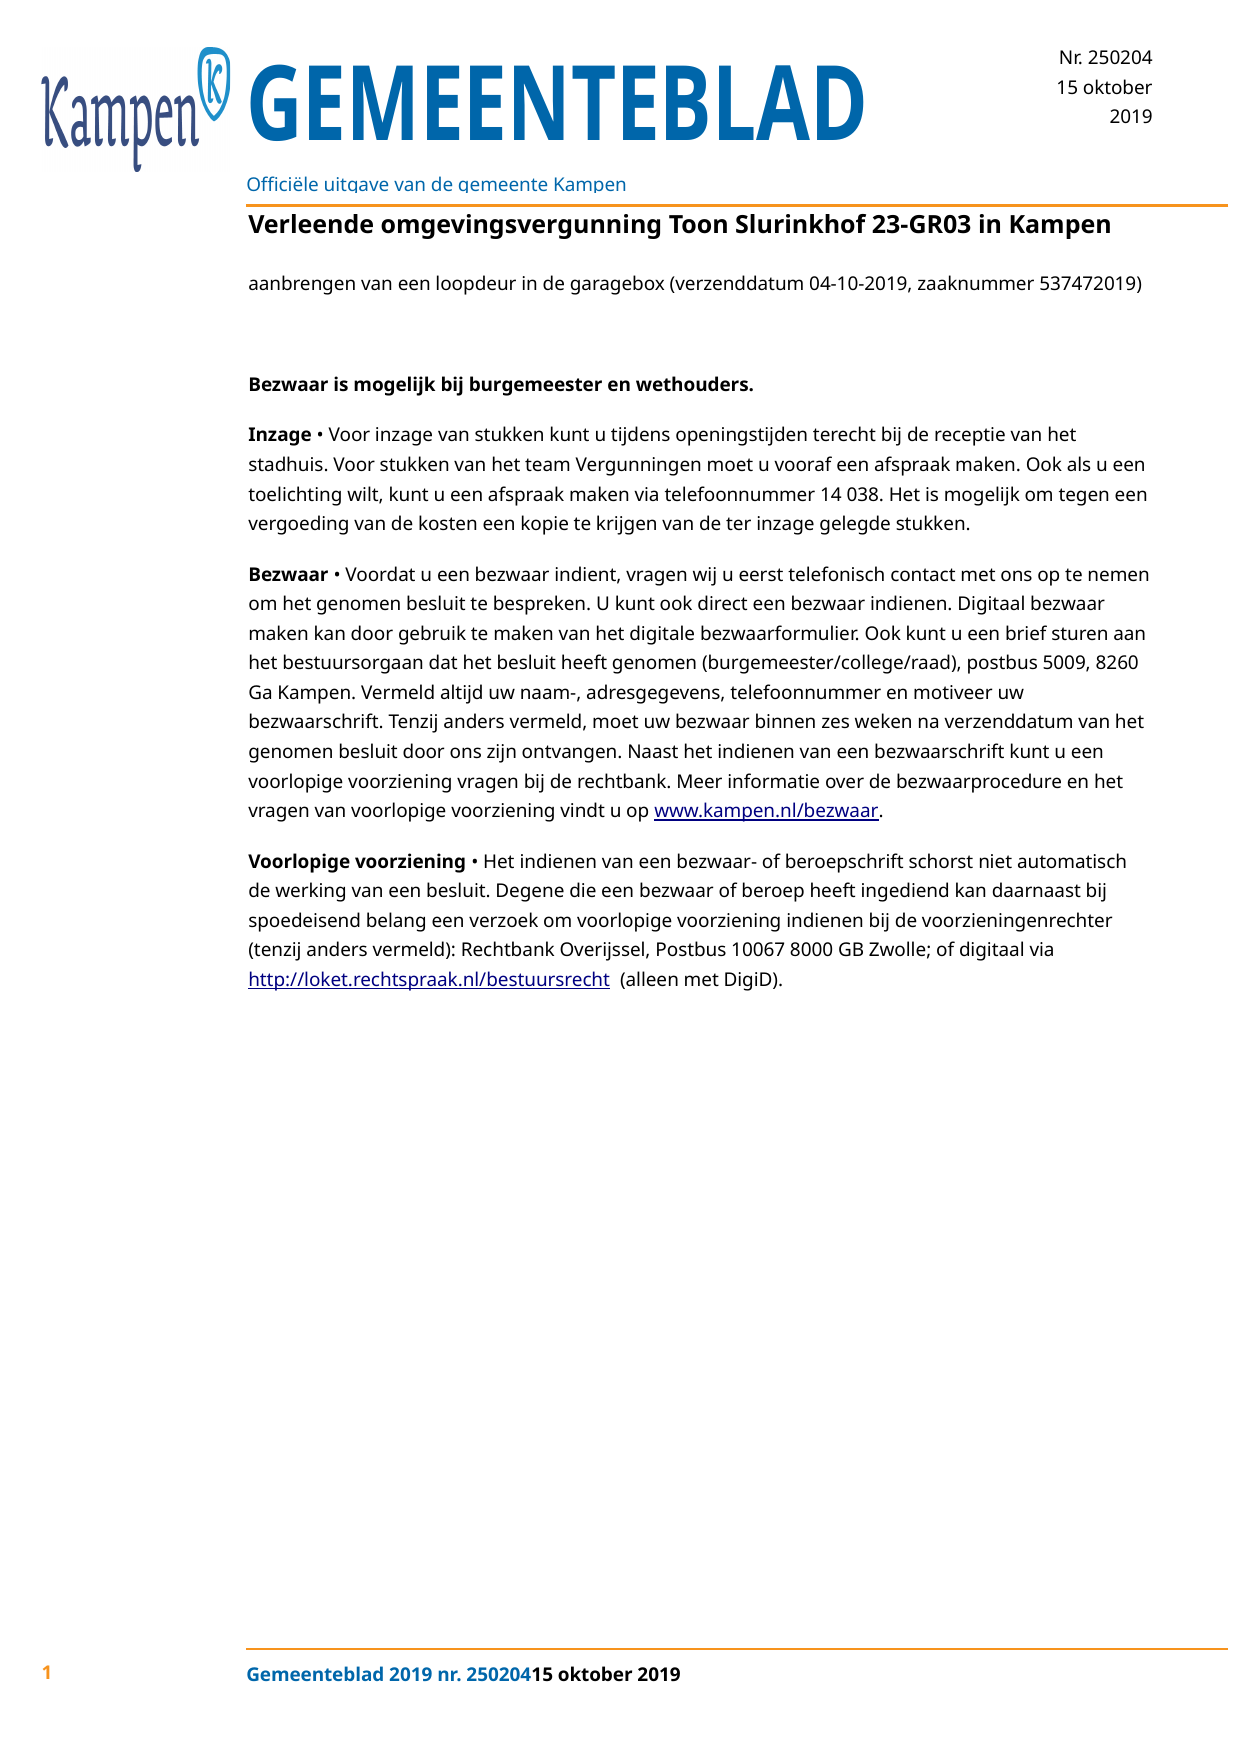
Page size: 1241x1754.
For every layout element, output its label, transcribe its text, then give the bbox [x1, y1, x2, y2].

text Bezwaar • Voordat u een bezwaar indient, vragen wij u eerst telefonisch contact met ons op te nemen om het genomen besluit te bespreken. U kunt ook direct een bezwaar indienen. Digitaal bezwaar maken kan door gebruik te maken van het digitale bezwaarformulier. Ook kunt u een brief sturen aan het bestuursorgaan dat het besluit heeft genomen (burgemeester/college/raad), postbus 5009, 8260 Ga Kampen. Vermeld altijd uw naam-, adresgegevens, telefoonnummer en motiveer uw bezwaarschrift. Tenzij anders vermeld, moet uw bezwaar binnen zes weken na verzenddatum van het genomen besluit door ons zijn ontvangen. Naast het indienen van een bezwaarschrift kunt u een voorlopige voorziening vragen bij de rechtbank. Meer informatie over de bezwaarprocedure en het vragen van voorlopige voorziening vindt u op www.kampen.nl/bezwaar. [248, 561, 1152, 823]
text Bezwaar is mogelijk bij burgemeester en wethouders. [248, 371, 1152, 397]
text aanbrengen van een loopdeur in de garagebox (verzenddatum 04-10-2019, zaaknummer 537472019) [248, 270, 1152, 296]
text Verleende omgevingsvergunning Toon Slurinkhof 23-GR03 in Kampen [248, 207, 1152, 241]
text Inzage • Voor inzage van stukken kunt u tijdens openingstijden terecht bij de receptie van het stadhuis. Voor stukken van het team Vergunningen moet u vooraf een afspraak maken. Ook als u een toelichting wilt, kunt u een afspraak maken via telefoonnummer 14 038. Het is mogelijk om tegen een vergoeding van de kosten een kopie te krijgen van de ter inzage gelegde stukken. [248, 422, 1152, 536]
picture [41, 47, 231, 172]
text Voorlopige voorziening • Het indienen van een bezwaar- of beroepschrift schorst niet automatisch de werking van een besluit. Degene die een bezwaar of beroep heeft ingediend kan daarnaast bij spoedeisend belang een verzoek om voorlopige voorziening indienen bij de voorzieningenrechter (tenzij anders vermeld): Rechtbank Overijssel, Postbus 10067 8000 GB Zwolle; of digitaal via http://loket.rechtspraak.nl/bestuursrecht (alleen met DigiD). [248, 848, 1152, 992]
